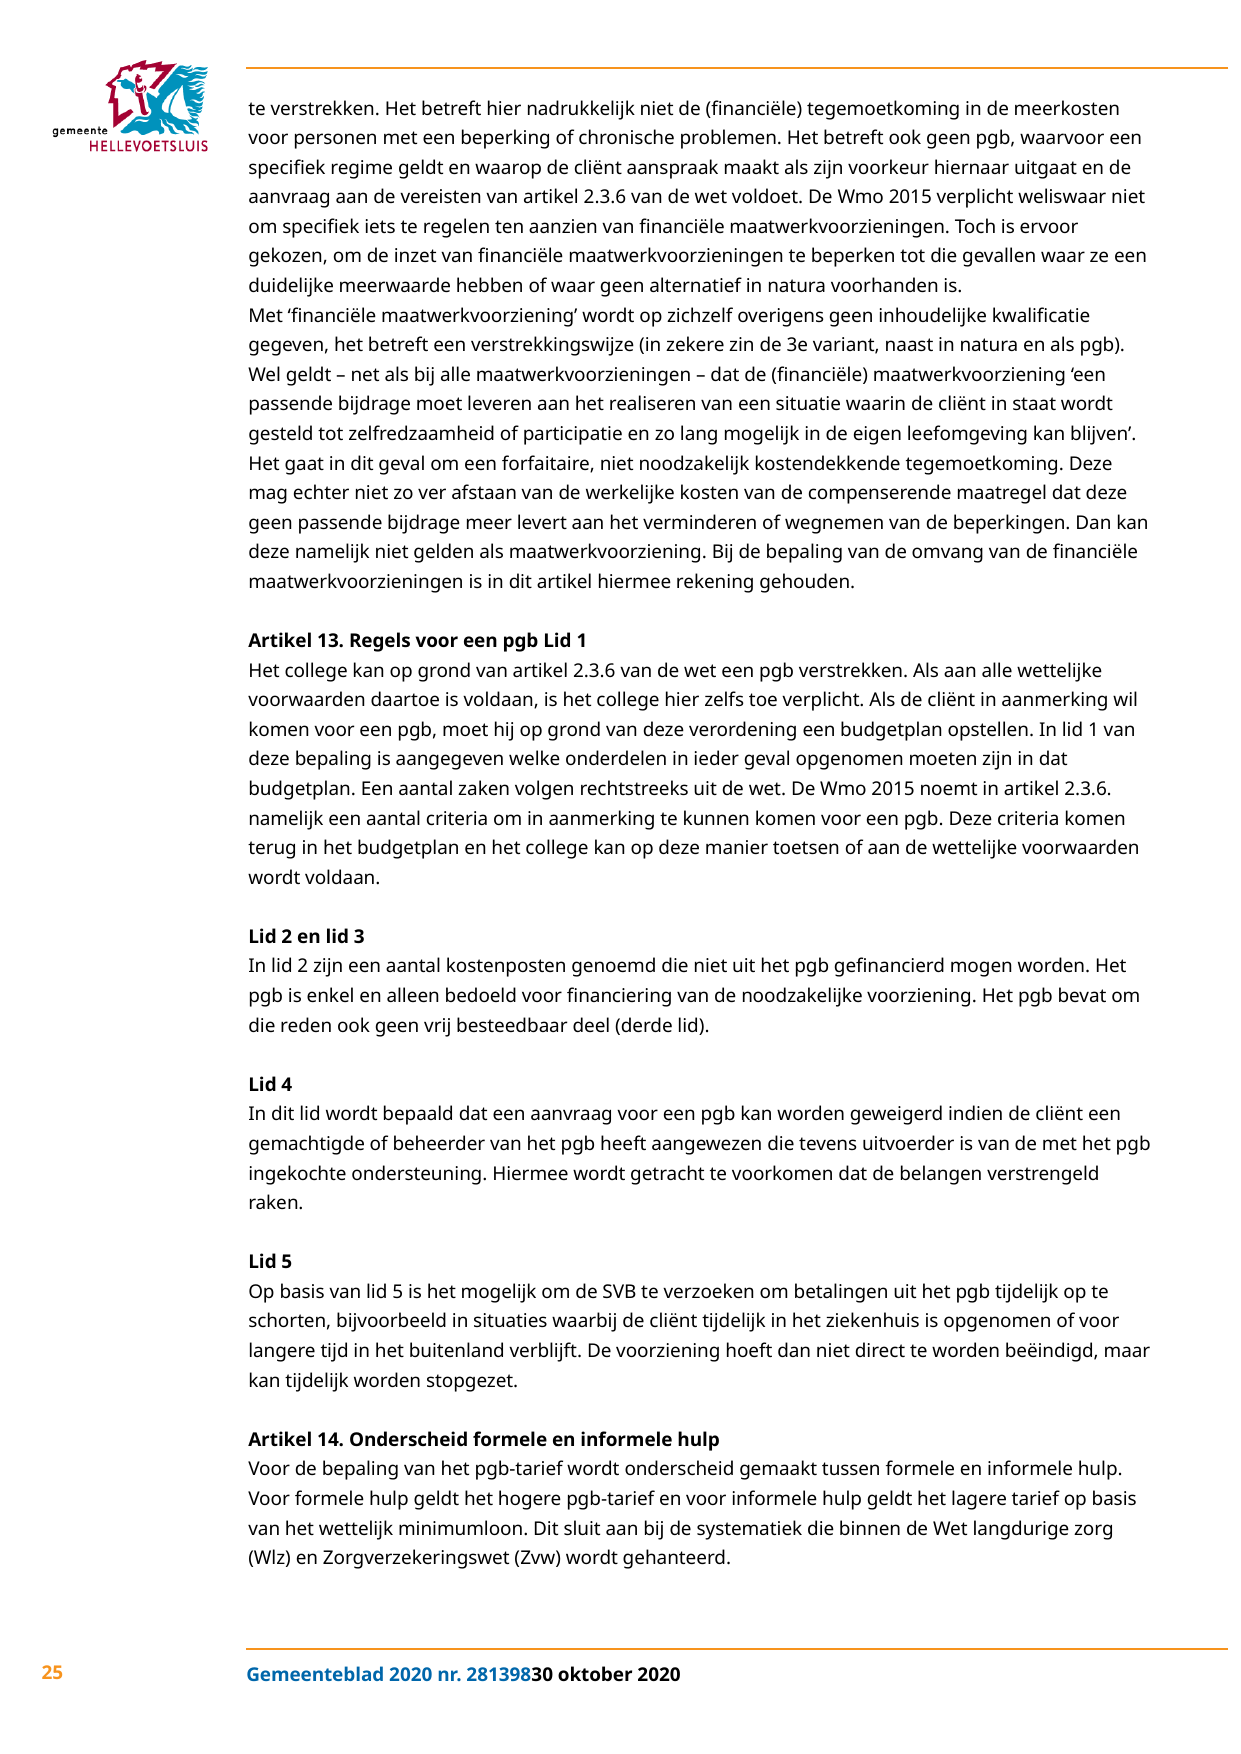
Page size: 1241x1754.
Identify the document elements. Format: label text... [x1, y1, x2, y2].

text Met ‘financiële maatwerkvoorziening’ wordt op zichzelf overigens geen inhoudelijke kwalificatie gegeven, het betreft een verstrekkingswijze (in zekere zin de 3e variant, naast in natura en als pgb). Wel geldt – net als bij alle maatwerkvoorzieningen – dat de (financiële) maatwerkvoorziening ‘een passende bijdrage moet leveren aan het realiseren van een situatie waarin de cliënt in staat wordt gesteld tot zelfredzaamheid of participatie en zo lang mogelijk in de eigen leefomgeving kan blijven’. Het gaat in dit geval om een forfaitaire, niet noodzakelijk kostendekkende tegemoetkoming. Deze mag echter niet zo ver afstaan van de werkelijke kosten van de compenserende maatregel dat deze geen passende bijdrage meer levert aan het verminderen of wegnemen van de beperkingen. Dan kan deze namelijk niet gelden als maatwerkvoorziening. Bij de bepaling van de omvang van de financiële maatwerkvoorzieningen is in dit artikel hiermee rekening gehouden. [248, 302, 1152, 594]
text Artikel 13. Regels voor een pgb Lid 1 [248, 627, 1152, 653]
text Artikel 14. Onderscheid formele en informele hulp [248, 1426, 1152, 1452]
text Lid 5 [248, 1248, 1152, 1274]
text Lid 4 [248, 1071, 1152, 1097]
text In lid 2 zijn een aantal kostenposten genoemd die niet uit het pgb gefinancierd mogen worden. Het pgb is enkel en alleen bedoeld voor financiering van de noodzakelijke voorziening. Het pgb bevat om die reden ook geen vrij besteedbaar deel (derde lid). [248, 953, 1152, 1038]
text Voor de bepaling van het pgb-tarief wordt onderscheid gemaakt tussen formele en informele hulp. Voor formele hulp geldt het hogere pgb-tarief en voor informele hulp geldt het lagere tarief op basis van het wettelijk minimumloon. Dit sluit aan bij de systematiek die binnen de Wet langdurige zorg (Wlz) en Zorgverzekeringswet (Zvw) wordt gehanteerd. [248, 1456, 1152, 1570]
text In dit lid wordt bepaald dat een aanvraag voor een pgb kan worden geweigerd indien de cliënt een gemachtigde of beheerder van het pgb heeft aangewezen die tevens uitvoerder is van de met het pgb ingekochte ondersteuning. Hiermee wordt getracht te voorkomen dat de belangen verstrengeld raken. [248, 1101, 1152, 1215]
text Op basis van lid 5 is het mogelijk om de SVB te verzoeken om betalingen uit het pgb tijdelijk op te schorten, bijvoorbeeld in situaties waarbij de cliënt tijdelijk in het ziekenhuis is opgenomen of voor langere tijd in het buitenland verblijft. De voorziening hoeft dan niet direct te worden beëindigd, maar kan tijdelijk worden stopgezet. [248, 1278, 1152, 1393]
text Het college kan op grond van artikel 2.3.6 van de wet een pgb verstrekken. Als aan alle wettelijke voorwaarden daartoe is voldaan, is het college hier zelfs toe verplicht. Als de cliënt in aanmerking wil komen voor een pgb, moet hij op grond van deze verordening een budgetplan opstellen. In lid 1 van deze bepaling is aangegeven welke onderdelen in ieder geval opgenomen moeten zijn in dat budgetplan. Een aantal zaken volgen rechtstreeks uit de wet. De Wmo 2015 noemt in artikel 2.3.6. namelijk een aantal criteria om in aanmerking te kunnen komen voor een pgb. Deze criteria komen terug in het budgetplan en het college kan op deze manier toetsen of aan de wettelijke voorwaarden wordt voldaan. [248, 657, 1152, 890]
text te verstrekken. Het betreft hier nadrukkelijk niet de (financiële) tegemoetkoming in de meerkosten voor personen met een beperking of chronische problemen. Het betreft ook geen pgb, waarvoor een specifiek regime geldt en waarop de cliënt aanspraak maakt als zijn voorkeur hiernaar uitgaat en de aanvraag aan de vereisten van artikel 2.3.6 van de wet voldoet. De Wmo 2015 verplicht weliswaar niet om specifiek iets te regelen ten aanzien van financiële maatwerkvoorzieningen. Toch is ervoor gekozen, om de inzet van financiële maatwerkvoorzieningen te beperken tot die gevallen waar ze een duidelijke meerwaarde hebben of waar geen alternatief in natura voorhanden is. [248, 95, 1152, 298]
text Lid 2 en lid 3 [248, 923, 1152, 949]
picture [41, 47, 231, 172]
